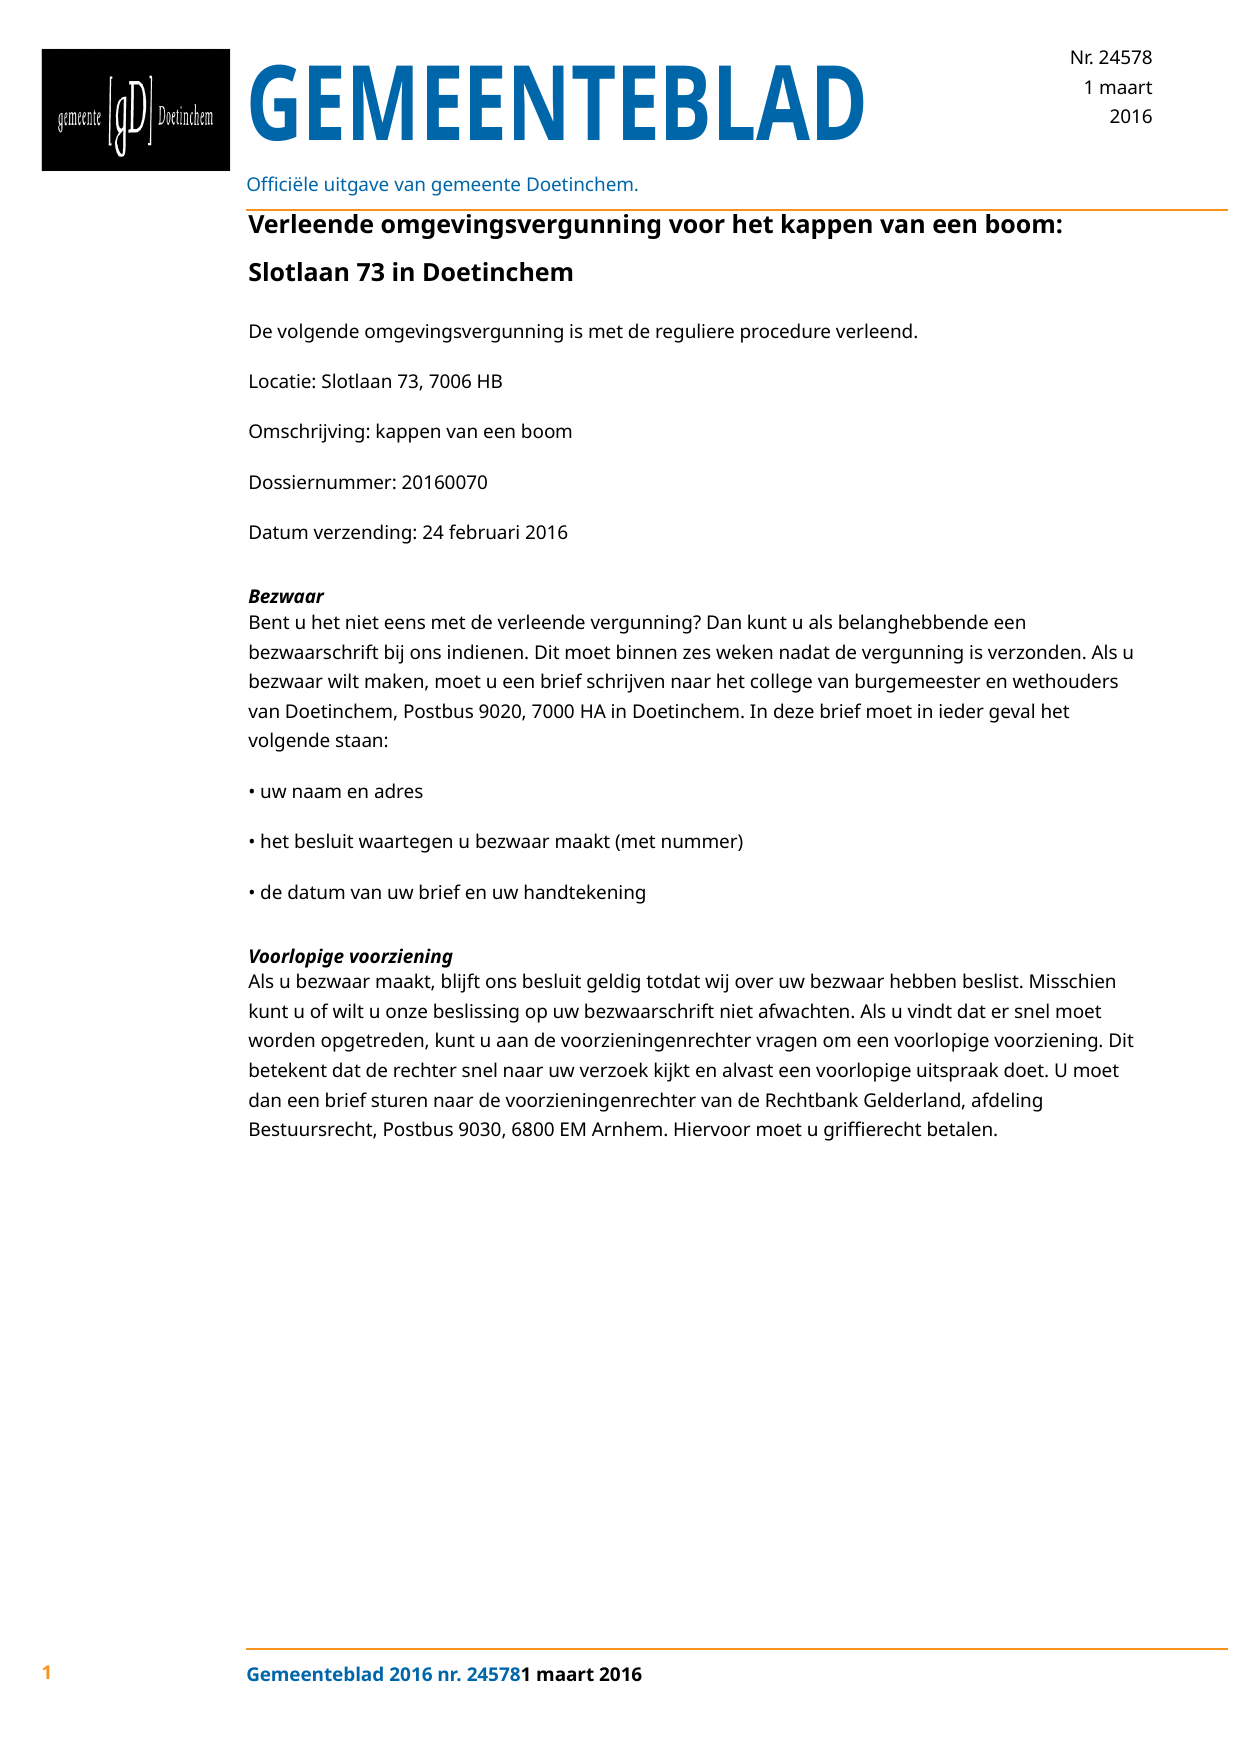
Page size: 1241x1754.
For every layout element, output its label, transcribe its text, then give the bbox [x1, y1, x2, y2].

text • uw naam en adres [248, 778, 1152, 804]
text • het besluit waartegen u bezwaar maakt (met nummer) [248, 828, 1152, 854]
text Datum verzending: 24 februari 2016 [248, 519, 1152, 545]
text Voorlopige voorziening [248, 943, 1152, 968]
text Als u bezwaar maakt, blijft ons besluit geldig totdat wij over uw bezwaar hebben beslist. Misschien kunt u of wilt u onze beslissing op uw bezwaarschrift niet afwachten. Als u vindt dat er snel moet worden opgetreden, kunt u aan de voorzieningenrechter vragen om een voorlopige voorziening. Dit betekent dat de rechter snel naar uw verzoek kijkt en alvast een voorlopige uitspraak doet. U moet dan een brief sturen naar de voorzieningenrechter van de Rechtbank Gelderland, afdeling Bestuursrecht, Postbus 9030, 6800 EM Arnhem. Hiervoor moet u griffierecht betalen. [248, 968, 1152, 1142]
text Locatie: Slotlaan 73, 7006 HB [248, 368, 1152, 394]
picture [41, 47, 231, 172]
text Dossiernummer: 20160070 [248, 469, 1152, 495]
text • de datum van uw brief en uw handtekening [248, 879, 1152, 904]
text De volgende omgevingsvergunning is met de reguliere procedure verleend. [248, 318, 1152, 344]
text Bent u het niet eens met de verleende vergunning? Dan kunt u als belanghebbende een bezwaarschrift bij ons indienen. Dit moet binnen zes weken nadat de vergunning is verzonden. Als u bezwaar wilt maken, moet u een brief schrijven naar het college van burgemeester en wethouders van Doetinchem, Postbus 9020, 7000 HA in Doetinchem. In deze brief moet in ieder geval het volgende staan: [248, 609, 1152, 753]
text Omschrijving: kappen van een boom [248, 419, 1152, 444]
text Verleende omgevingsvergunning voor het kappen van een boom: Slotlaan 73 in Doetinchem [248, 211, 1152, 288]
text Bezwaar [248, 583, 1152, 609]
